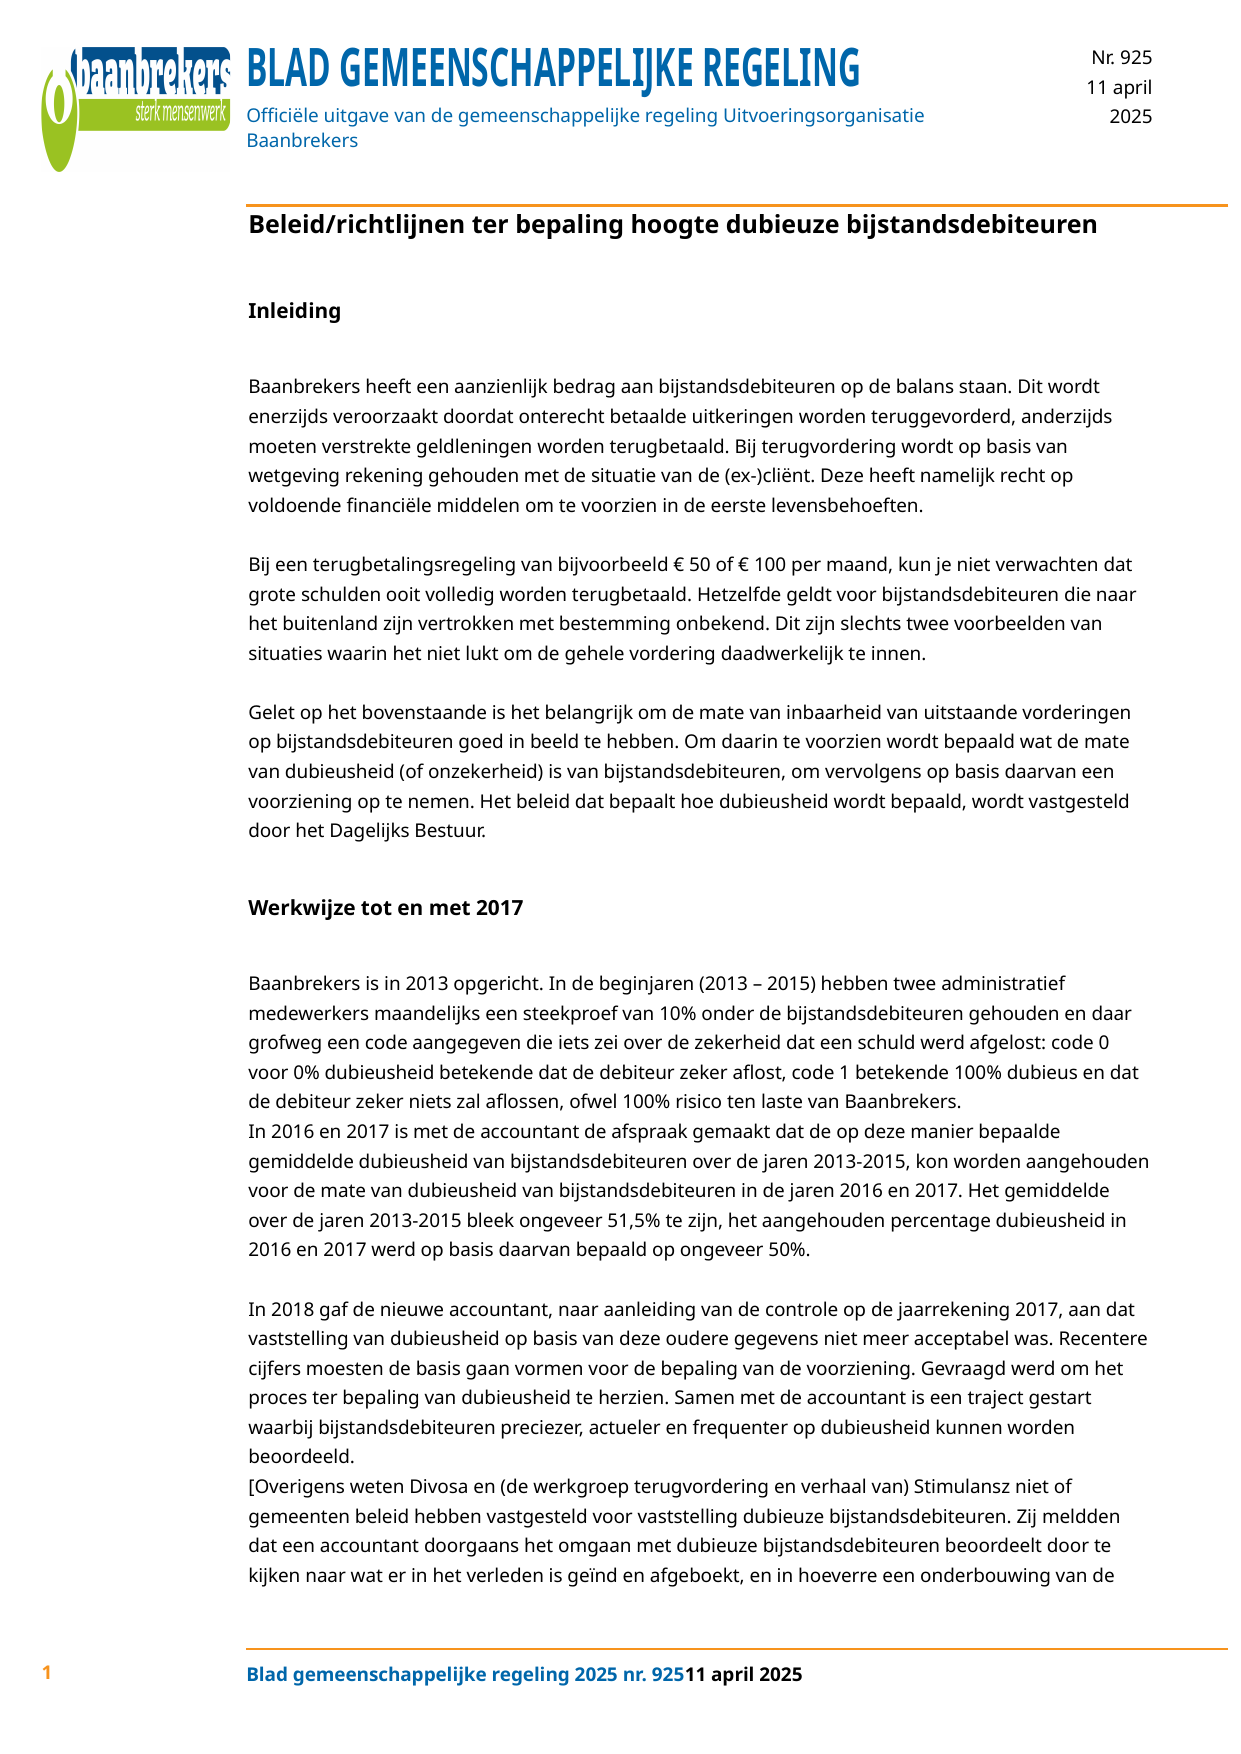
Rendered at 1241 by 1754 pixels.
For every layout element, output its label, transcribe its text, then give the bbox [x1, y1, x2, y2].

text [Overigens weten Divosa en (de werkgroep terugvordering en verhaal van) Stimulansz niet of gemeenten beleid hebben vastgesteld voor vaststelling dubieuze bijstandsdebiteuren. Zij meldden dat een accountant doorgaans het omgaan met dubieuze bijstandsdebiteuren beoordeelt door te kijken naar wat er in het verleden is geïnd en afgeboekt, en in hoeverre een onderbouwing van de [248, 1473, 1152, 1588]
text In 2016 en 2017 is met de accountant de afspraak gemaakt dat de op deze manier bepaalde gemiddelde dubieusheid van bijstandsdebiteuren over de jaren 2013-2015, kon worden aangehouden voor de mate van dubieusheid van bijstandsdebiteuren in de jaren 2016 en 2017. Het gemiddelde over de jaren 2013-2015 bleek ongeveer 51,5% te zijn, het aangehouden percentage dubieusheid in 2016 en 2017 werd op basis daarvan bepaald op ongeveer 50%. [248, 1118, 1152, 1262]
text Beleid/richtlijnen ter bepaling hoogte dubieuze bijstandsdebiteuren [248, 207, 1152, 241]
text Baanbrekers is in 2013 opgericht. In de beginjaren (2013 – 2015) hebben twee administratief medewerkers maandelijks een steekproef van 10% onder de bijstandsdebiteuren gehouden en daar grofweg een code aangegeven die iets zei over de zekerheid dat een schuld werd afgelost: code 0 voor 0% dubieusheid betekende dat de debiteur zeker aflost, code 1 betekende 100% dubieus en dat de debiteur zeker niets zal aflossen, ofwel 100% risico ten laste van Baanbrekers. [248, 970, 1152, 1114]
text Werkwijze tot en met 2017 [248, 893, 1152, 921]
picture [41, 47, 231, 172]
text Bij een terugbetalingsregeling van bijvoorbeeld € 50 of € 100 per maand, kun je niet verwachten dat grote schulden ooit volledig worden terugbetaald. Hetzelfde geldt voor bijstandsdebiteuren die naar het buitenland zijn vertrokken met bestemming onbekend. Dit zijn slechts twee voorbeelden van situaties waarin het niet lukt om de gehele vordering daadwerkelijk te innen. [248, 551, 1152, 666]
text In 2018 gaf de nieuwe accountant, naar aanleiding van de controle op de jaarrekening 2017, aan dat vaststelling van dubieusheid op basis van deze oudere gegevens niet meer acceptabel was. Recentere cijfers moesten de basis gaan vormen voor de bepaling van de voorziening. Gevraagd werd om het proces ter bepaling van dubieusheid te herzien. Samen met de accountant is een traject gestart waarbij bijstandsdebiteuren preciezer, actueler en frequenter op dubieusheid kunnen worden beoordeeld. [248, 1296, 1152, 1469]
text Gelet op het bovenstaande is het belangrijk om de mate van inbaarheid van uitstaande vorderingen op bijstandsdebiteuren goed in beeld te hebben. Om daarin te voorzien wordt bepaald wat de mate van dubieusheid (of onzekerheid) is van bijstandsdebiteuren, om vervolgens op basis daarvan een voorziening op te nemen. Het beleid dat bepaalt hoe dubieusheid wordt bepaald, wordt vastgesteld door het Dagelijks Bestuur. [248, 699, 1152, 843]
text Inleiding [248, 296, 1152, 324]
text Baanbrekers heeft een aanzienlijk bedrag aan bijstandsdebiteuren op de balans staan. Dit wordt enerzijds veroorzaakt doordat onterecht betaalde uitkeringen worden teruggevorderd, anderzijds moeten verstrekte geldleningen worden terugbetaald. Bij terugvordering wordt op basis van wetgeving rekening gehouden met de situatie van de (ex-)cliënt. Deze heeft namelijk recht op voldoende financiële middelen om te voorzien in de eerste levensbehoeften. [248, 374, 1152, 518]
